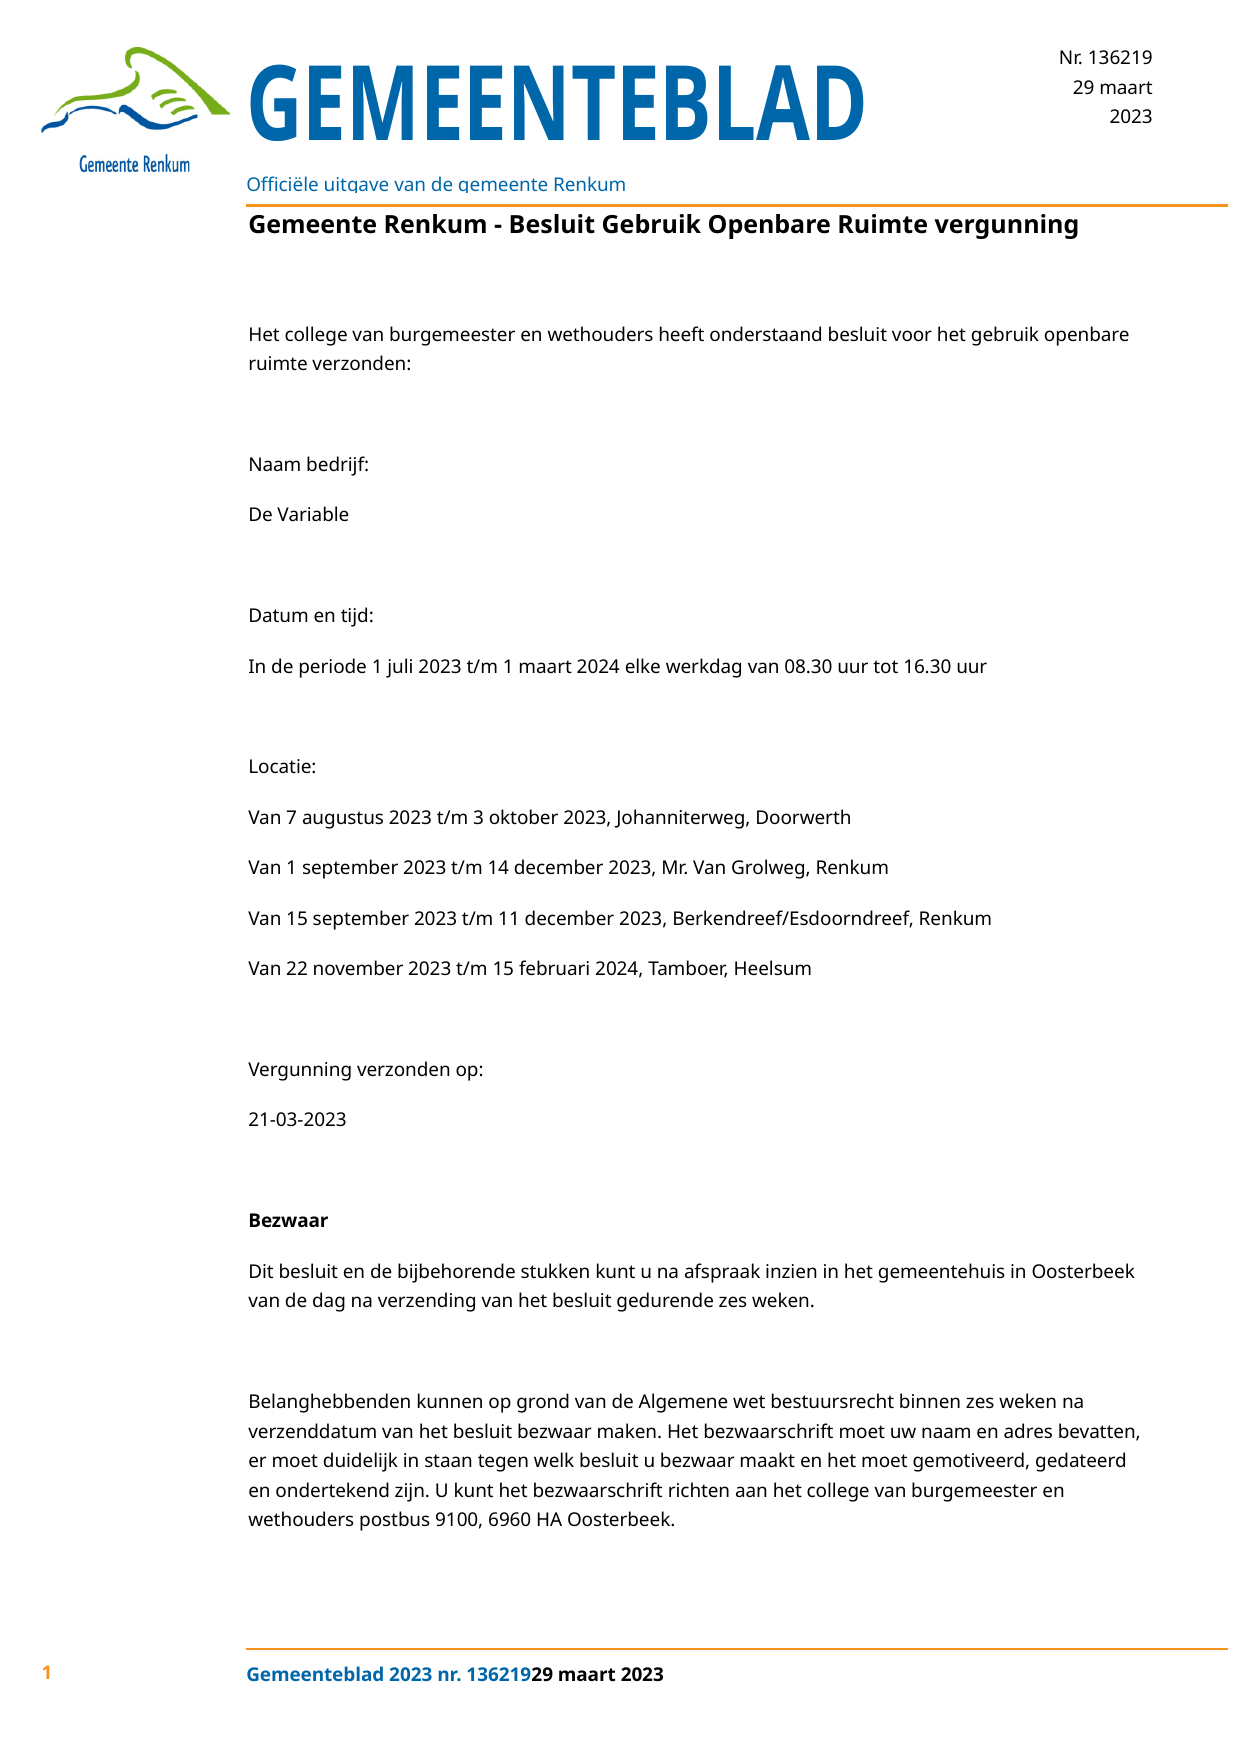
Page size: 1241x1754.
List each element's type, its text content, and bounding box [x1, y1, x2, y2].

text 21-03-2023 [248, 1107, 1152, 1132]
picture [41, 47, 231, 172]
text Belanghebbenden kunnen op grond van de Algemene wet bestuursrecht binnen zes weken na verzenddatum van het besluit bezwaar maken. Het bezwaarschrift moet uw naam en adres bevatten, er moet duidelijk in staan tegen welk besluit u bezwaar maakt en het moet gemotiveerd, gedateerd en ondertekend zijn. U kunt het bezwaarschrift richten aan het college van burgemeester en wethouders postbus 9100, 6960 HA Oosterbeek. [248, 1388, 1152, 1532]
text Datum en tijd: [248, 602, 1152, 628]
text Bezwaar [248, 1207, 1152, 1233]
text Van 7 augustus 2023 t/m 3 oktober 2023, Johanniterweg, Doorwerth [248, 804, 1152, 830]
text Locatie: [248, 754, 1152, 779]
text Van 1 september 2023 t/m 14 december 2023, Mr. Van Grolweg, Renkum [248, 854, 1152, 880]
text Gemeente Renkum - Besluit Gebruik Openbare Ruimte vergunning [248, 207, 1152, 241]
text Naam bedrijf: [248, 451, 1152, 477]
text Vergunning verzonden op: [248, 1056, 1152, 1082]
text Dit besluit en de bijbehorende stukken kunt u na afspraak inzien in het gemeentehuis in Oosterbeek van de dag na verzending van het besluit gedurende zes weken. [248, 1258, 1152, 1313]
text De Variable [248, 502, 1152, 527]
text In de periode 1 juli 2023 t/m 1 maart 2024 elke werkdag van 08.30 uur tot 16.30 uur [248, 653, 1152, 678]
text Van 15 september 2023 t/m 11 december 2023, Berkendreef/Esdoorndreef, Renkum [248, 905, 1152, 931]
text Van 22 november 2023 t/m 15 februari 2024, Tamboer, Heelsum [248, 955, 1152, 981]
text Het college van burgemeester en wethouders heeft onderstaand besluit voor het gebruik openbare ruimte verzonden: [248, 321, 1152, 376]
